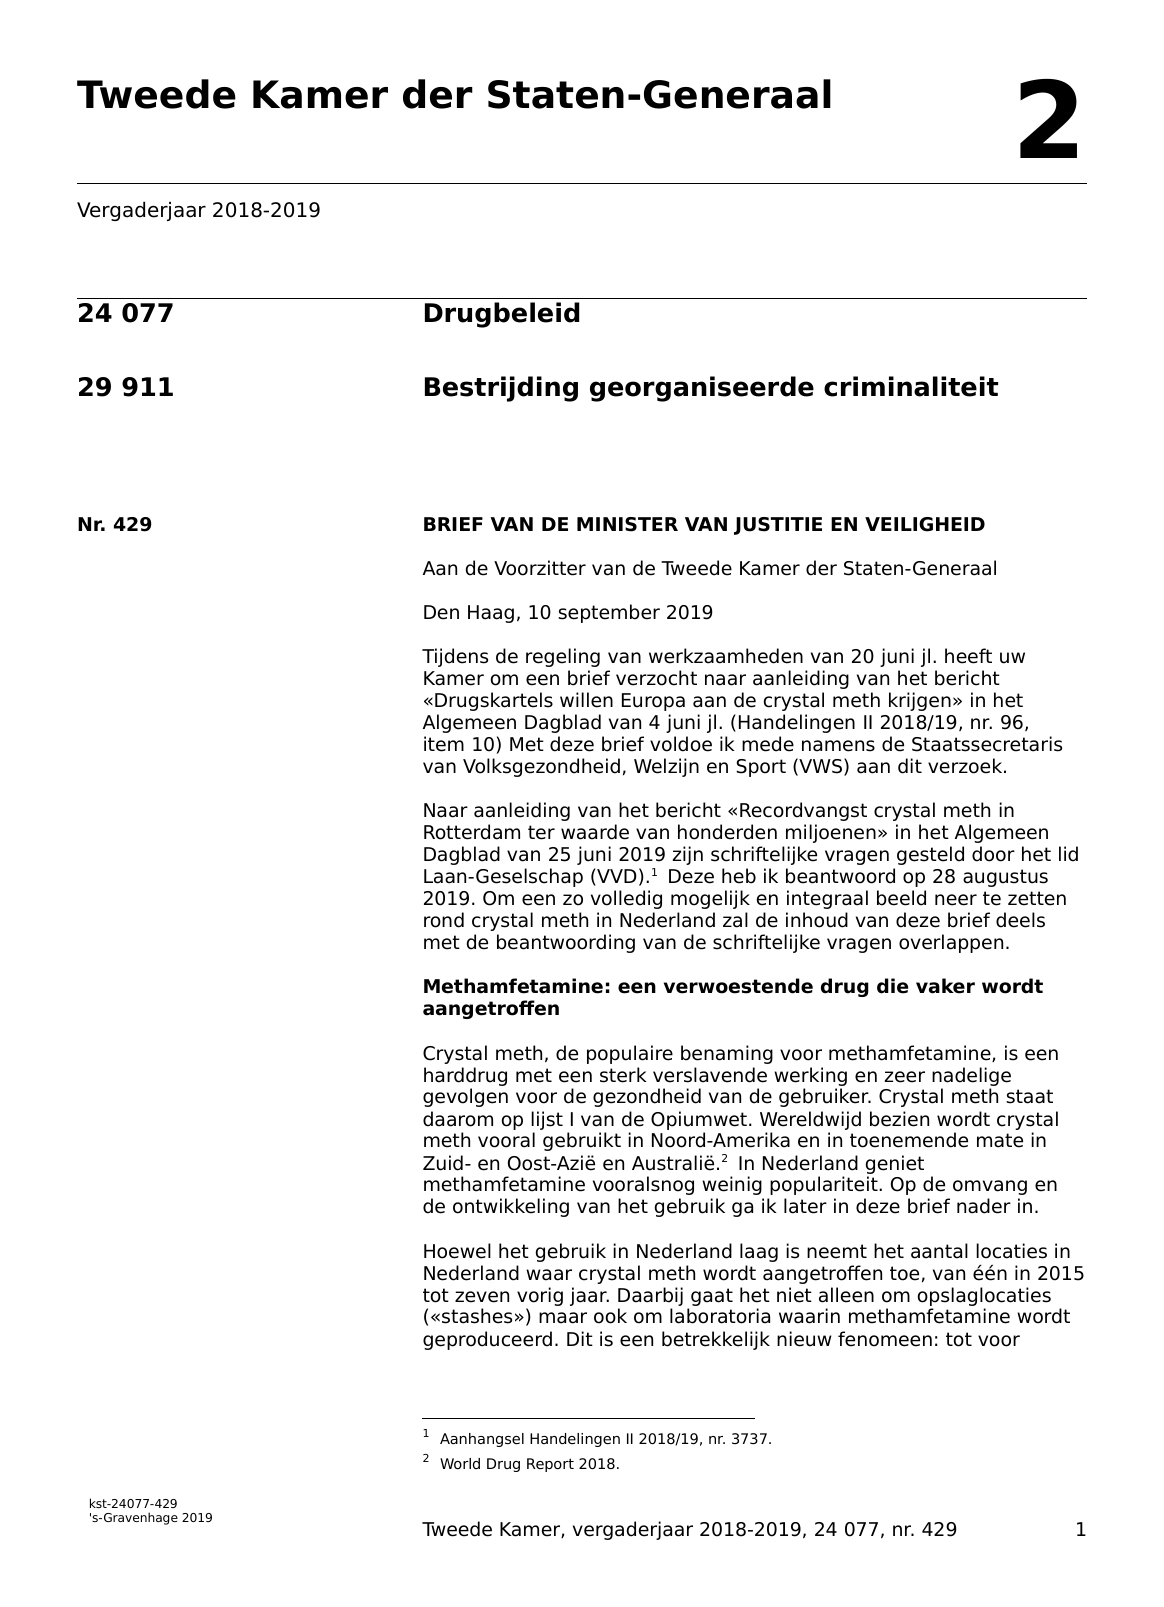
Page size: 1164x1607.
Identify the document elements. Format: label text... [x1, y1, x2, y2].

text Tijdens de regeling van werkzaamheden van 20 juni jl. heeft uw Kamer om een brief verzocht naar aanleiding van het bericht «Drugskartels willen Europa aan de crystal meth krijgen» in het Algemeen Dagblad van 4 juni jl. (Handelingen II 2018/19, nr. 96, item 10) Met deze brief voldoe ik mede namens de Staatssecretaris van Volksgezondheid, Welzijn en Sport (VWS) aan dit verzoek. [422, 646, 1087, 778]
text Crystal meth, de populaire benaming voor methamfetamine, is een harddrug met een sterk verslavende werking en zeer nadelige gevolgen voor de gezondheid van de gebruiker. Crystal meth staat daarom op lijst I van de Opiumwet. Wereldwijd bezien wordt crystal meth vooral gebruikt in Noord-Amerika en in toenemende mate in Zuid- en Oost-Azië en Australië. In Nederland geniet methamfetamine vooralsnog weinig populariteit. Op de omvang en de ontwikkeling van het gebruik ga ik later in deze brief nader in. [422, 1042, 1087, 1218]
text Aan de Voorzitter van de Tweede Kamer der Staten-Generaal [422, 558, 1087, 580]
subtitle 24 077 Drugbeleid [77, 299, 1087, 329]
text Den Haag, 10 september 2019 [422, 602, 1087, 624]
subtitle Nr. 429 BRIEF VAN DE MINISTER VAN JUSTITIE EN VEILIGHEID [77, 514, 1087, 536]
text 's-Gravenhage 2019 [88, 1511, 323, 1525]
text Naar aanleiding van het bericht «Recordvangst crystal meth in Rotterdam ter waarde van honderden miljoenen» in het Algemeen Dagblad van 25 juni 2019 zijn schriftelijke vragen gesteld door het lid Laan-Geselschap (VVD). Deze heb ik beantwoord op 28 augustus 2019. Om een zo volledig mogelijk en integraal beeld neer te zetten rond crystal meth in Nederland zal de inhoud van deze brief deels met de beantwoording van de schriftelijke vragen overlappen. [422, 800, 1087, 954]
table_header 2 [886, 59, 1087, 183]
table_header Tweede Kamer der Staten-Generaal [77, 59, 886, 183]
text Aanhangsel Handelingen II 2018/19, nr. 3737. [422, 1427, 1087, 1449]
subtitle 29 911 Bestrijding georganiseerde criminaliteit [77, 373, 1087, 403]
table_cell Vergaderjaar 2018-2019 [77, 184, 1087, 298]
subtitle Methamfetamine: een verwoestende drug die vaker wordt aangetroffen [422, 976, 1087, 1020]
text Hoewel het gebruik in Nederland laag is neemt het aantal locaties in Nederland waar crystal meth wordt aangetroffen toe, van één in 2015 tot zeven vorig jaar. Daarbij gaat het niet alleen om opslaglocaties («stashes») maar ook om laboratoria waarin methamfetamine wordt geproduceerd. Dit is een betrekkelijk nieuw fenomeen: tot voor [422, 1241, 1087, 1350]
text kst-24077-429 [88, 1497, 323, 1511]
text World Drug Report 2018. [422, 1452, 1087, 1474]
